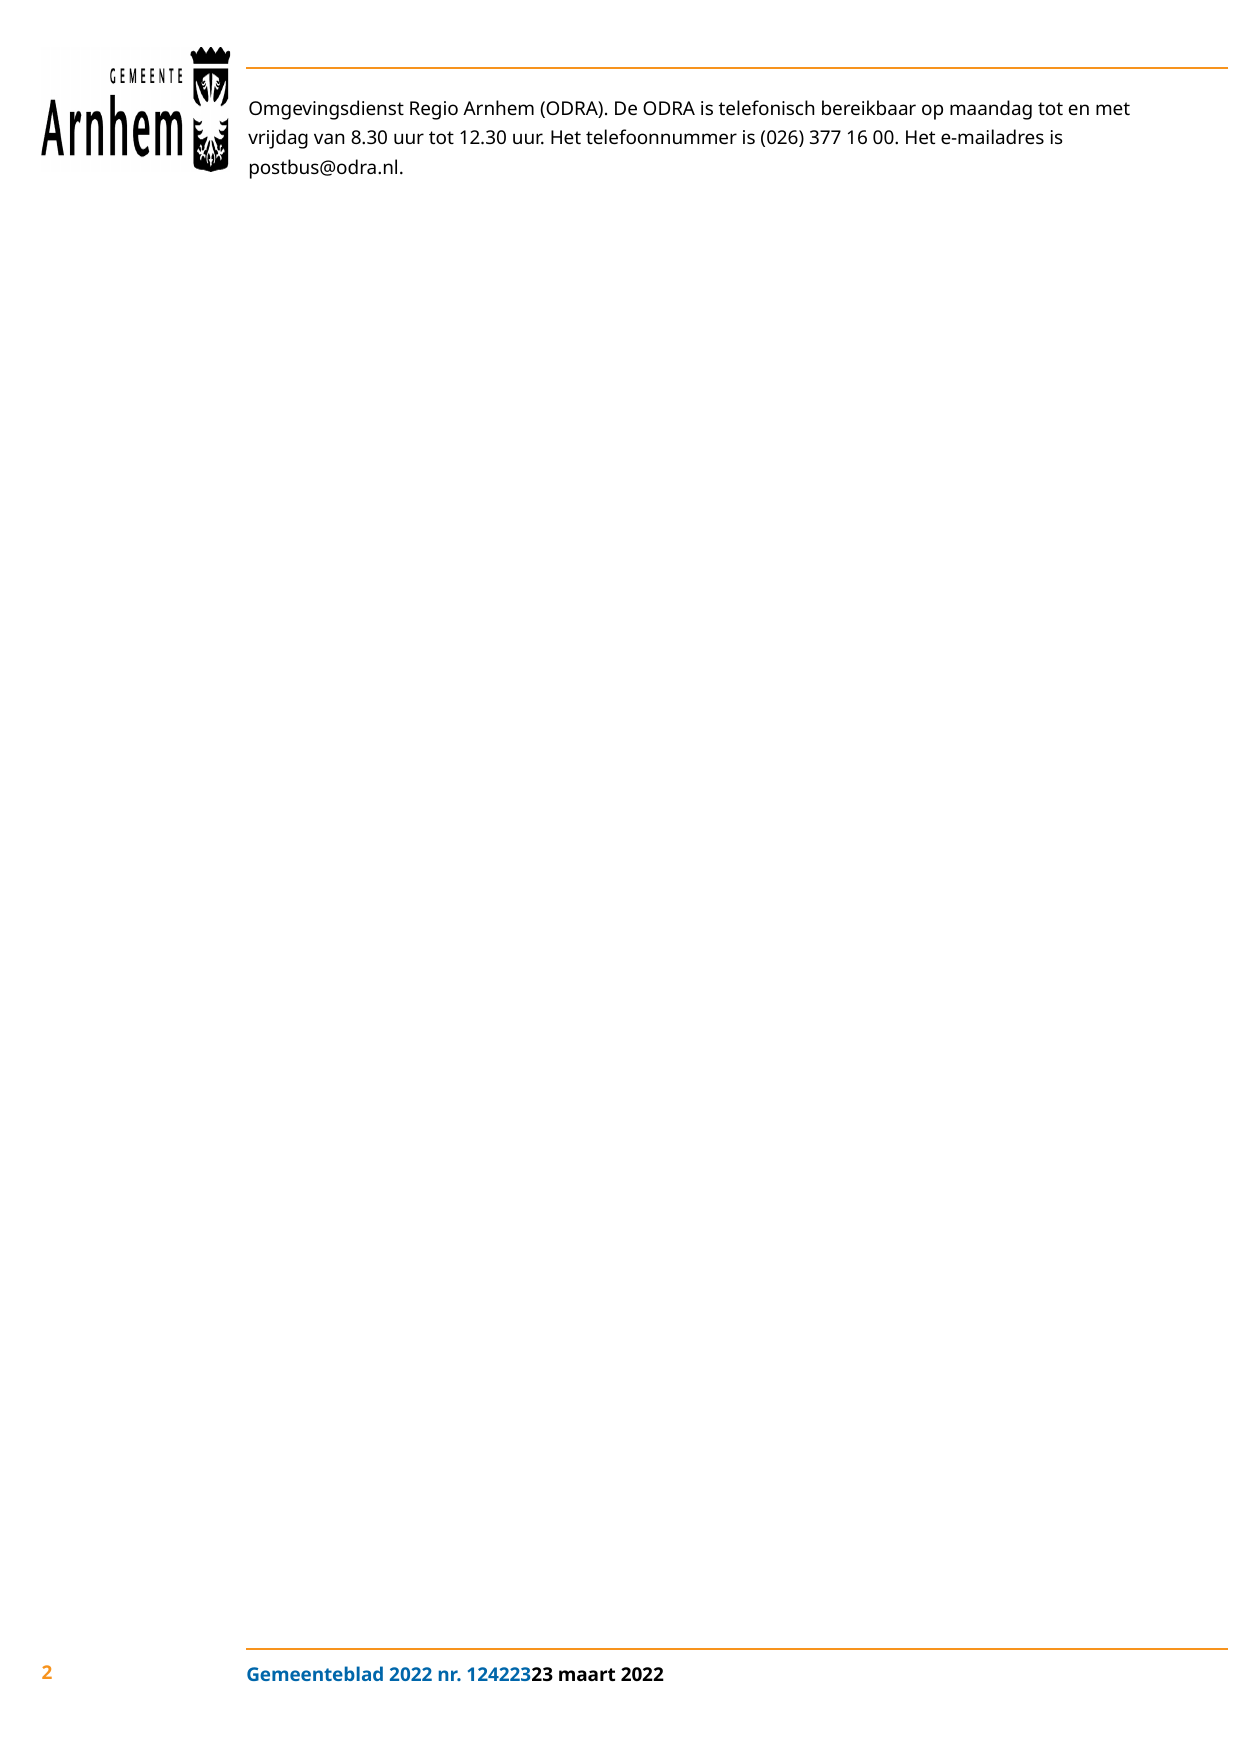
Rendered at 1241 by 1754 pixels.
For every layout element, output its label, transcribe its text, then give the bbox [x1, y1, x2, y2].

text Omgevingsdienst Regio Arnhem (ODRA). De ODRA is telefonisch bereikbaar op maandag tot en met vrijdag van 8.30 uur tot 12.30 uur. Het telefoonnummer is (026) 377 16 00. Het e-mailadres is postbus@odra.nl. [248, 95, 1152, 180]
picture [41, 47, 231, 172]
